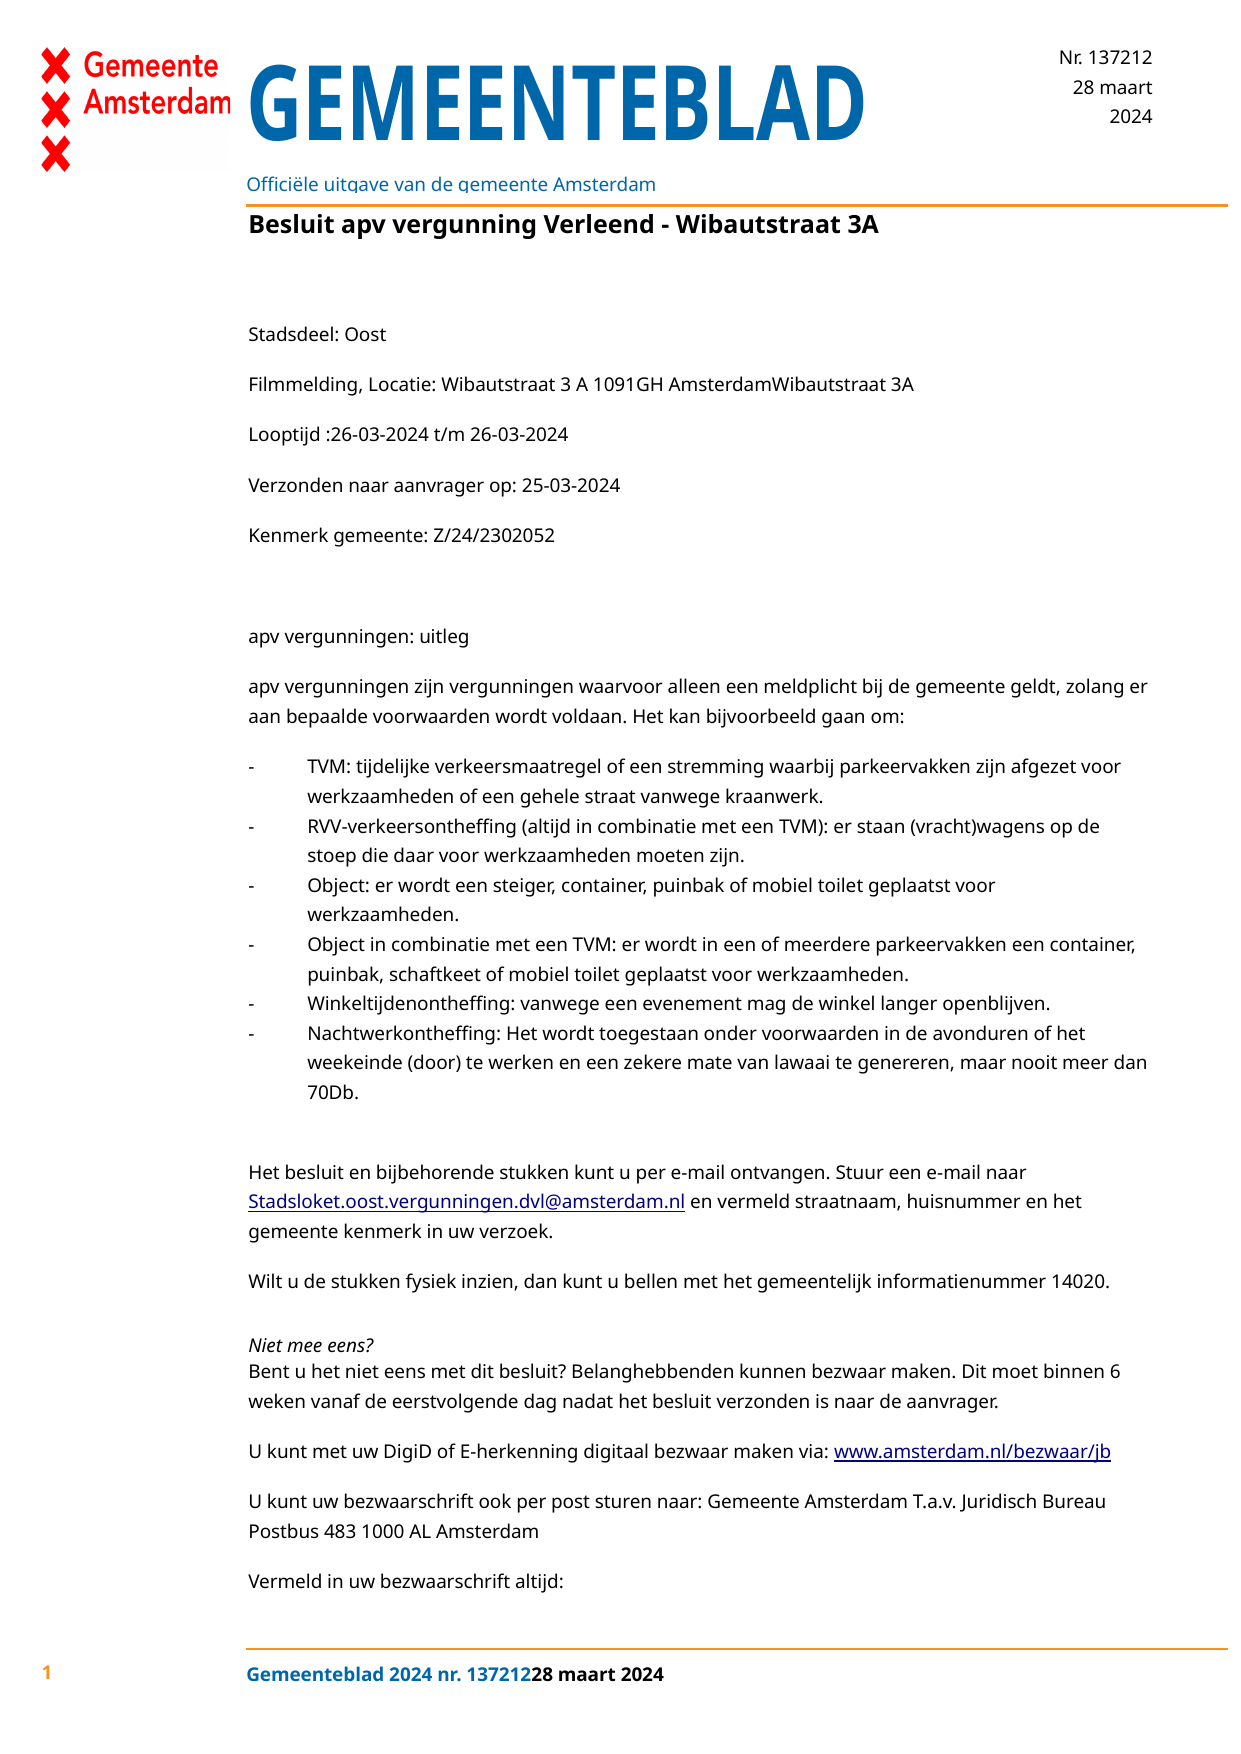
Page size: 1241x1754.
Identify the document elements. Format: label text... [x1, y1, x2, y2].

text Filmmelding, Locatie: Wibautstraat 3 A 1091GH AmsterdamWibautstraat 3A [248, 371, 1152, 397]
text Verzonden naar aanvrager op: 25-03-2024 [248, 472, 1152, 498]
list Nachtwerkontheffing: Het wordt toegestaan onder voorwaarden in de avonduren of het weekeinde (door) te werken en een zekere mate van lawaai te genereren, maar nooit meer dan 70Db. [248, 1020, 1152, 1105]
text Niet mee eens? [248, 1333, 1152, 1358]
text Kenmerk gemeente: Z/24/2302052 [248, 522, 1152, 548]
list Object: er wordt een steiger, container, puinbak of mobiel toilet geplaatst voor werkzaamheden. [248, 872, 1152, 927]
text Het besluit en bijbehorende stukken kunt u per e-mail ontvangen. Stuur een e-mail naar Stadsloket.oost.vergunningen.dvl@amsterdam.nl en vermeld straatnaam, huisnummer en het gemeente kenmerk in uw verzoek. [248, 1159, 1152, 1244]
text Besluit apv vergunning Verleend - Wibautstraat 3A [248, 207, 1152, 241]
text Stadsdeel: Oost [248, 321, 1152, 346]
text U kunt uw bezwaarschrift ook per post sturen naar: Gemeente Amsterdam T.a.v. Juridisch Bureau Postbus 483 1000 AL Amsterdam [248, 1489, 1152, 1544]
text apv vergunningen zijn vergunningen waarvoor alleen een meldplicht bij de gemeente geldt, zolang er aan bepaalde voorwaarden wordt voldaan. Het kan bijvoorbeeld gaan om: [248, 674, 1152, 729]
text Looptijd :26-03-2024 t/m 26-03-2024 [248, 422, 1152, 447]
text apv vergunningen: uitleg [248, 623, 1152, 649]
list RVV-verkeersontheffing (altijd in combinatie met een TVM): er staan (vracht)wagens op de stoep die daar voor werkzaamheden moeten zijn. [248, 813, 1152, 868]
list TVM: tijdelijke verkeersmaatregel of een stremming waarbij parkeervakken zijn afgezet voor werkzaamheden of een gehele straat vanwege kraanwerk. [248, 754, 1152, 809]
list Winkeltijdenontheffing: vanwege een evenement mag de winkel langer openblijven. [248, 990, 1152, 1016]
text Vermeld in uw bezwaarschrift altijd: [248, 1569, 1152, 1594]
text U kunt met uw DigiD of E-herkenning digitaal bezwaar maken via: www.amsterdam.nl/bezwaar/jb [248, 1438, 1152, 1464]
text Bent u het niet eens met dit besluit? Belanghebbenden kunnen bezwaar maken. Dit moet binnen 6 weken vanaf de eerstvolgende dag nadat het besluit verzonden is naar de aanvrager. [248, 1358, 1152, 1414]
list Object in combinatie met een TVM: er wordt in een of meerdere parkeervakken een container, puinbak, schaftkeet of mobiel toilet geplaatst voor werkzaamheden. [248, 931, 1152, 986]
text Wilt u de stukken fysiek inzien, dan kunt u bellen met het gemeentelijk informatienummer 14020. [248, 1269, 1152, 1294]
picture [41, 47, 231, 172]
